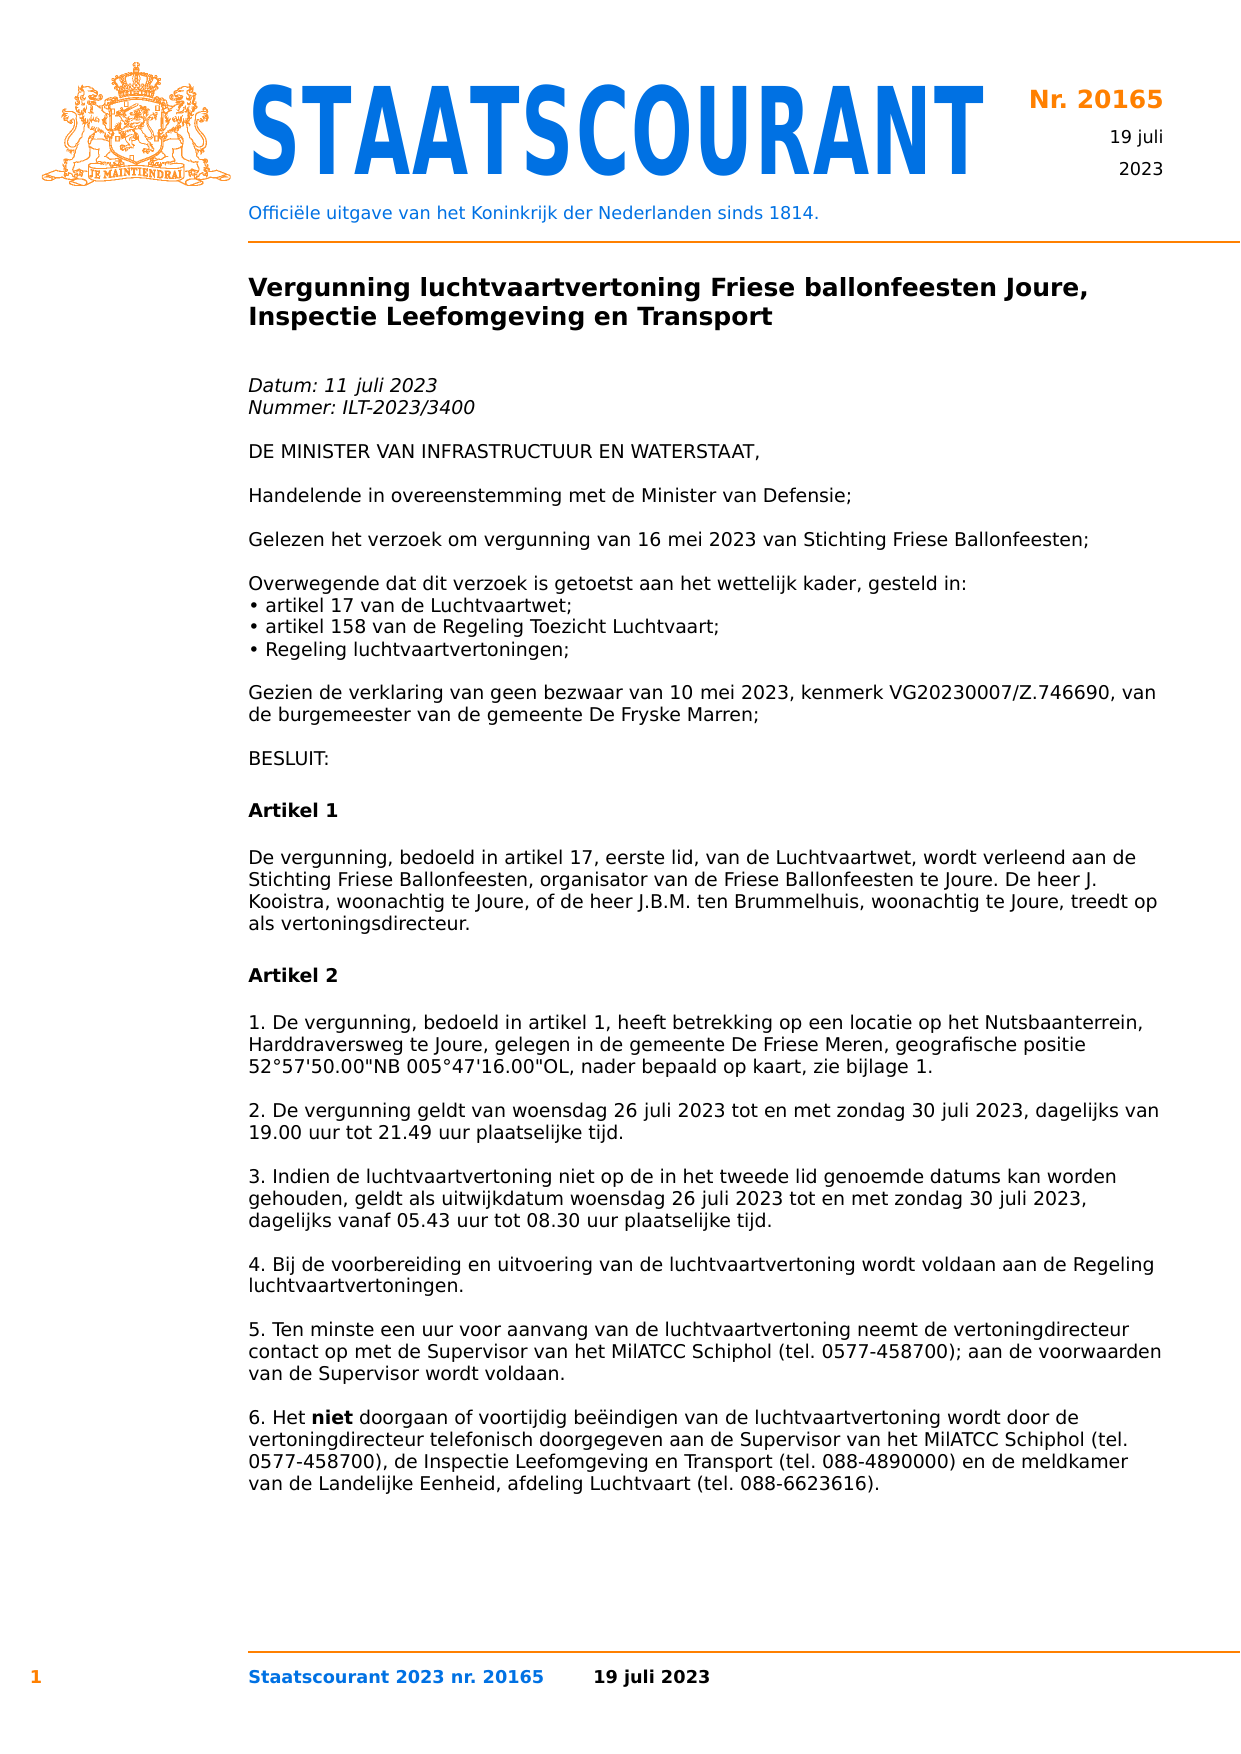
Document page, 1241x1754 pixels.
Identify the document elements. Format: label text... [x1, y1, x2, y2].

text • artikel 17 van de Luchtvaartwet; [248, 594, 1163, 616]
table_header [25, 62, 248, 241]
table_cell Officiële uitgave van het Koninkrijk der Nederlanden sinds 1814. [248, 203, 1240, 241]
text DE MINISTER VAN INFRASTRUCTUUR EN WATERSTAAT, [248, 441, 1163, 463]
text Gezien de verklaring van geen bezwaar van 10 mei 2023, kenmerk VG20230007/Z.746690, van de burgemeester van de gemeente De Fryske Marren; [248, 682, 1163, 726]
text 3. Indien de luchtvaartvertoning niet op de in het tweede lid genoemde datums kan worden gehouden, geldt als uitwijkdatum woensdag 26 juli 2023 tot en met zondag 30 juli 2023, dagelijks vanaf 05.43 uur tot 08.30 uur plaatselijke tijd. [248, 1166, 1163, 1232]
text • Regeling luchtvaartvertoningen; [248, 638, 1163, 660]
text De vergunning, bedoeld in artikel 17, eerste lid, van de Luchtvaartwet, wordt verleend aan de Stichting Friese Ballonfeesten, organisator van de Friese Ballonfeesten te Joure. De heer J. Kooistra, woonachtig te Joure, of de heer J.B.M. ten Brummelhuis, woonachtig te Joure, treedt op als vertoningsdirecteur. [248, 847, 1163, 935]
text 4. Bij de voorbereiding en uitvoering van de luchtvaartvertoning wordt voldaan aan de Regeling luchtvaartvertoningen. [248, 1253, 1163, 1297]
text 6. Het niet doorgaan of voortijdig beëindigen van de luchtvaartvertoning wordt door de vertoningdirecteur telefonisch doorgegeven aan de Supervisor van het MilATCC Schiphol (tel. 0577-458700), de Inspectie Leefomgeving en Transport (tel. 088-4890000) en de meldkamer van de Landelijke Eenheid, afdeling Luchtvaart (tel. 088-6623616). [248, 1407, 1163, 1495]
text Handelende in overeenstemming met de Minister van Defensie; [248, 485, 1163, 507]
text Datum: 11 juli 2023 [248, 375, 1163, 397]
text 5. Ten minste een uur voor aanvang van de luchtvaartvertoning neemt de vertoningdirecteur contact op met de Supervisor van het MilATCC Schiphol (tel. 0577-458700); aan de voorwaarden van de Supervisor wordt voldaan. [248, 1319, 1163, 1385]
text Overwegende dat dit verzoek is getoetst aan het wettelijk kader, gesteld in: [248, 572, 1163, 594]
table_cell 19 juli [998, 121, 1240, 153]
subtitle Vergunning luchtvaartvertoning Friese ballonfeesten Joure, Inspectie Leefomgeving en Transport [248, 273, 1163, 331]
text 2. De vergunning geldt van woensdag 26 juli 2023 tot en met zondag 30 juli 2023, dagelijks van 19.00 uur tot 21.49 uur plaatselijke tijd. [248, 1100, 1163, 1144]
text Nummer: ILT-2023/3400 [248, 397, 1163, 419]
table_header Nr. 20165 [998, 62, 1240, 121]
text • artikel 158 van de Regeling Toezicht Luchtvaart; [248, 616, 1163, 638]
picture [41, 62, 231, 186]
text 1. De vergunning, bedoeld in artikel 1, heeft betrekking op een locatie op het Nutsbaanterrein, Harddraversweg te Joure, gelegen in de gemeente De Friese Meren, geografische positie 52°57'50.00"NB 005°47'16.00"OL, nader bepaald op kaart, zie bijlage 1. [248, 1012, 1163, 1078]
text Gelezen het verzoek om vergunning van 16 mei 2023 van Stichting Friese Ballonfeesten; [248, 529, 1163, 551]
table_cell 2023 [998, 153, 1240, 203]
subtitle Artikel 1 [248, 800, 1163, 822]
text BESLUIT: [248, 748, 1163, 770]
subtitle Artikel 2 [248, 965, 1163, 987]
table_header STAATSCOURANT [248, 62, 998, 203]
